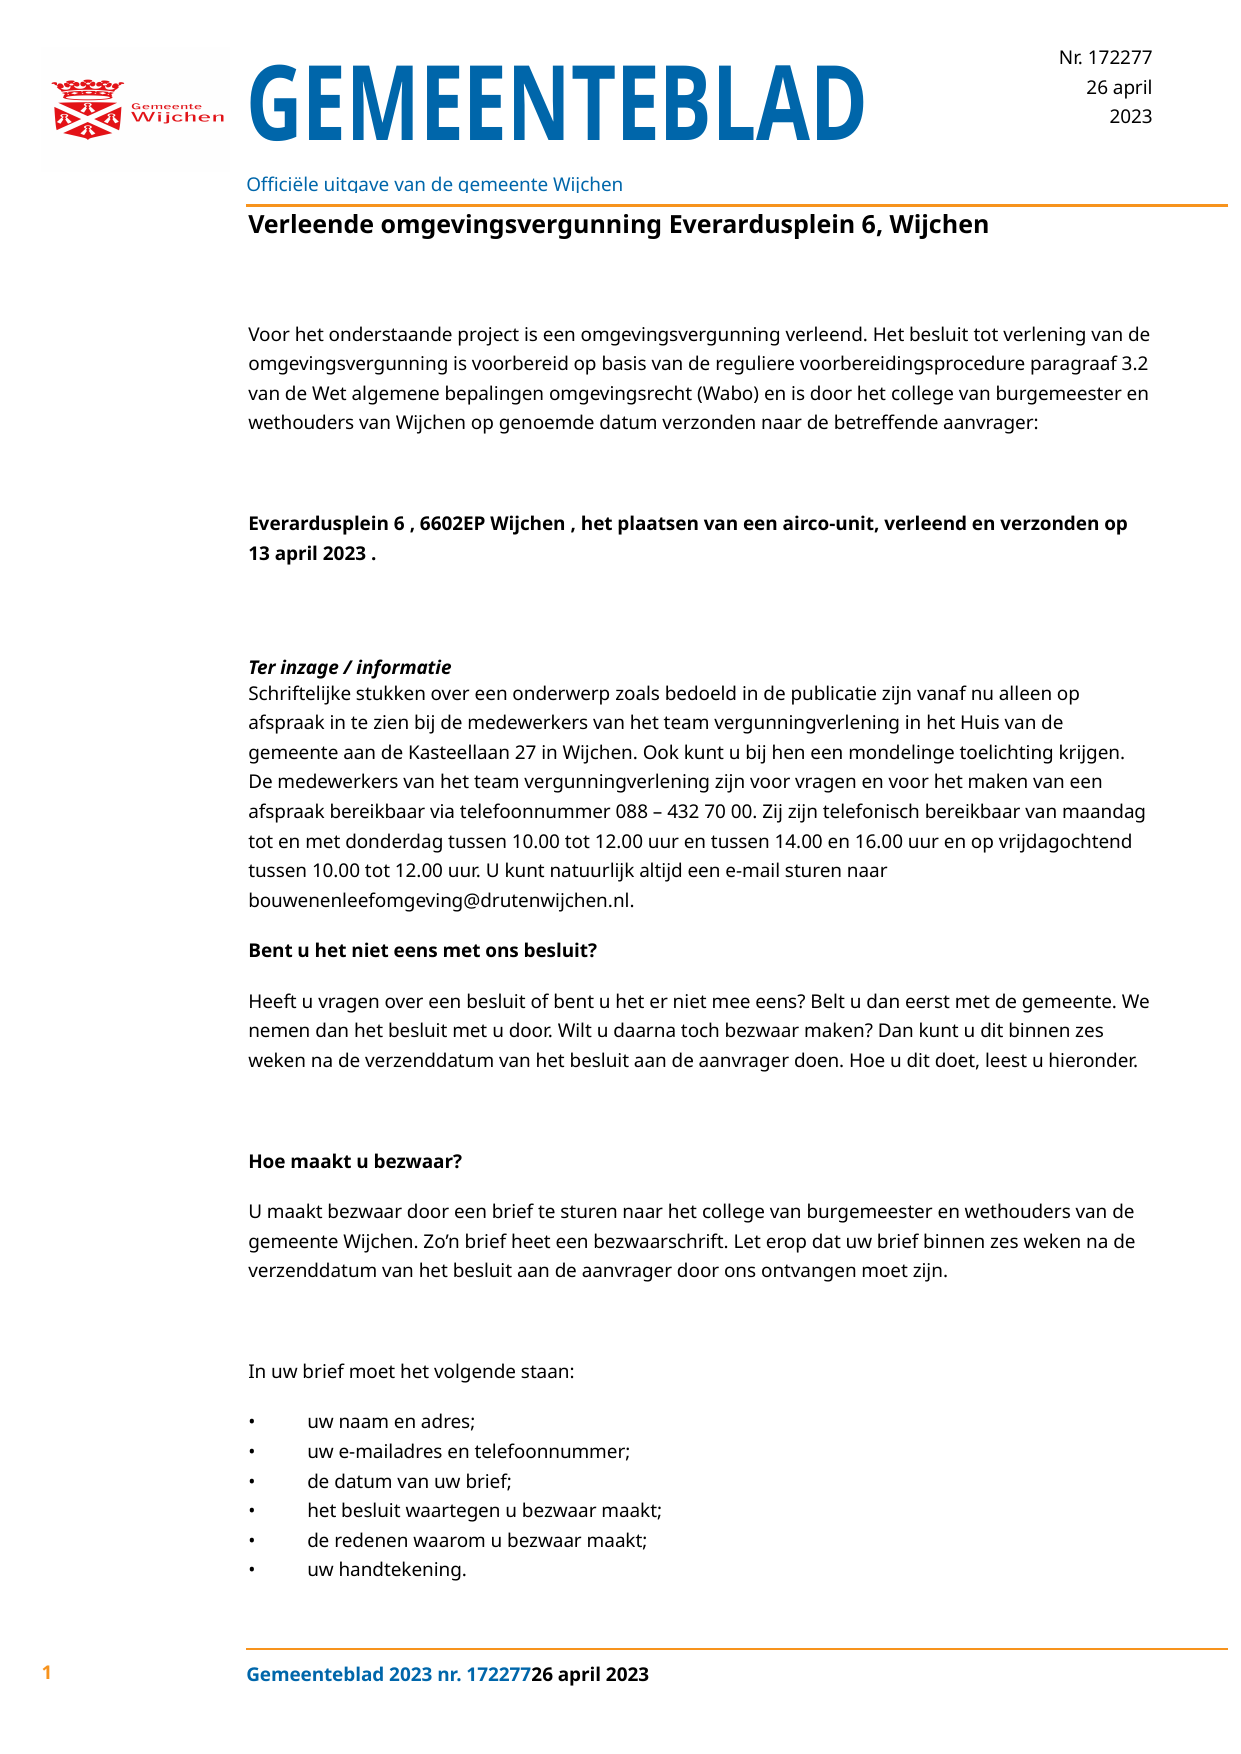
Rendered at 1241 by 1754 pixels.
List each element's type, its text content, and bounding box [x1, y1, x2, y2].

text U maakt bezwaar door een brief te sturen naar het college van burgemeester en wethouders van de gemeente Wijchen. Zo’n brief heet een bezwaarschrift. Let erop dat uw brief binnen zes weken na de verzenddatum van het besluit aan de aanvrager door ons ontvangen moet zijn. [248, 1198, 1152, 1283]
list de datum van uw brief; [248, 1468, 1152, 1494]
text Voor het onderstaande project is een omgevingsvergunning verleend. Het besluit tot verlening van de omgevingsvergunning is voorbereid op basis van de reguliere voorbereidingsprocedure paragraaf 3.2 van de Wet algemene bepalingen omgevingsrecht (Wabo) en is door het college van burgemeester en wethouders van Wijchen op genoemde datum verzonden naar de betreffende aanvrager: [248, 321, 1152, 435]
list uw e-mailadres en telefoonnummer; [248, 1438, 1152, 1464]
text Schriftelijke stukken over een onderwerp zoals bedoeld in de publicatie zijn vanaf nu alleen op afspraak in te zien bij de medewerkers van het team vergunningverlening in het Huis van de gemeente aan de Kasteellaan 27 in Wijchen. Ook kunt u bij hen een mondelinge toelichting krijgen. De medewerkers van het team vergunningverlening zijn voor vragen en voor het maken van een afspraak bereikbaar via telefoonnummer 088 – 432 70 00. Zij zijn telefonisch bereikbaar van maandag tot en met donderdag tussen 10.00 tot 12.00 uur en tussen 14.00 en 16.00 uur en op vrijdagochtend tussen 10.00 tot 12.00 uur. U kunt natuurlijk altijd een e-mail sturen naar bouwenenleefomgeving@drutenwijchen.nl. [248, 680, 1152, 913]
text Hoe maakt u bezwaar? [248, 1148, 1152, 1174]
text Ter inzage / informatie [248, 654, 1152, 680]
text Verleende omgevingsvergunning Everardusplein 6, Wijchen [248, 207, 1152, 241]
text Everardusplein 6 , 6602EP Wijchen , het plaatsen van een airco-unit, verleend en verzonden op 13 april 2023 . [248, 510, 1152, 566]
text Heeft u vragen over een besluit of bent u het er niet mee eens? Belt u dan eerst met de gemeente. We nemen dan het besluit met u door. Wilt u daarna toch bezwaar maken? Dan kunt u dit binnen zes weken na de verzenddatum van het besluit aan de aanvrager doen. Hoe u dit doet, leest u hieronder. [248, 988, 1152, 1073]
list de redenen waarom u bezwaar maakt; [248, 1527, 1152, 1553]
list uw naam en adres; [248, 1409, 1152, 1434]
text In uw brief moet het volgende staan: [248, 1358, 1152, 1384]
list het besluit waartegen u bezwaar maakt; [248, 1497, 1152, 1523]
picture [41, 47, 231, 172]
text Bent u het niet eens met ons besluit? [248, 937, 1152, 963]
list uw handtekening. [248, 1557, 1152, 1582]
